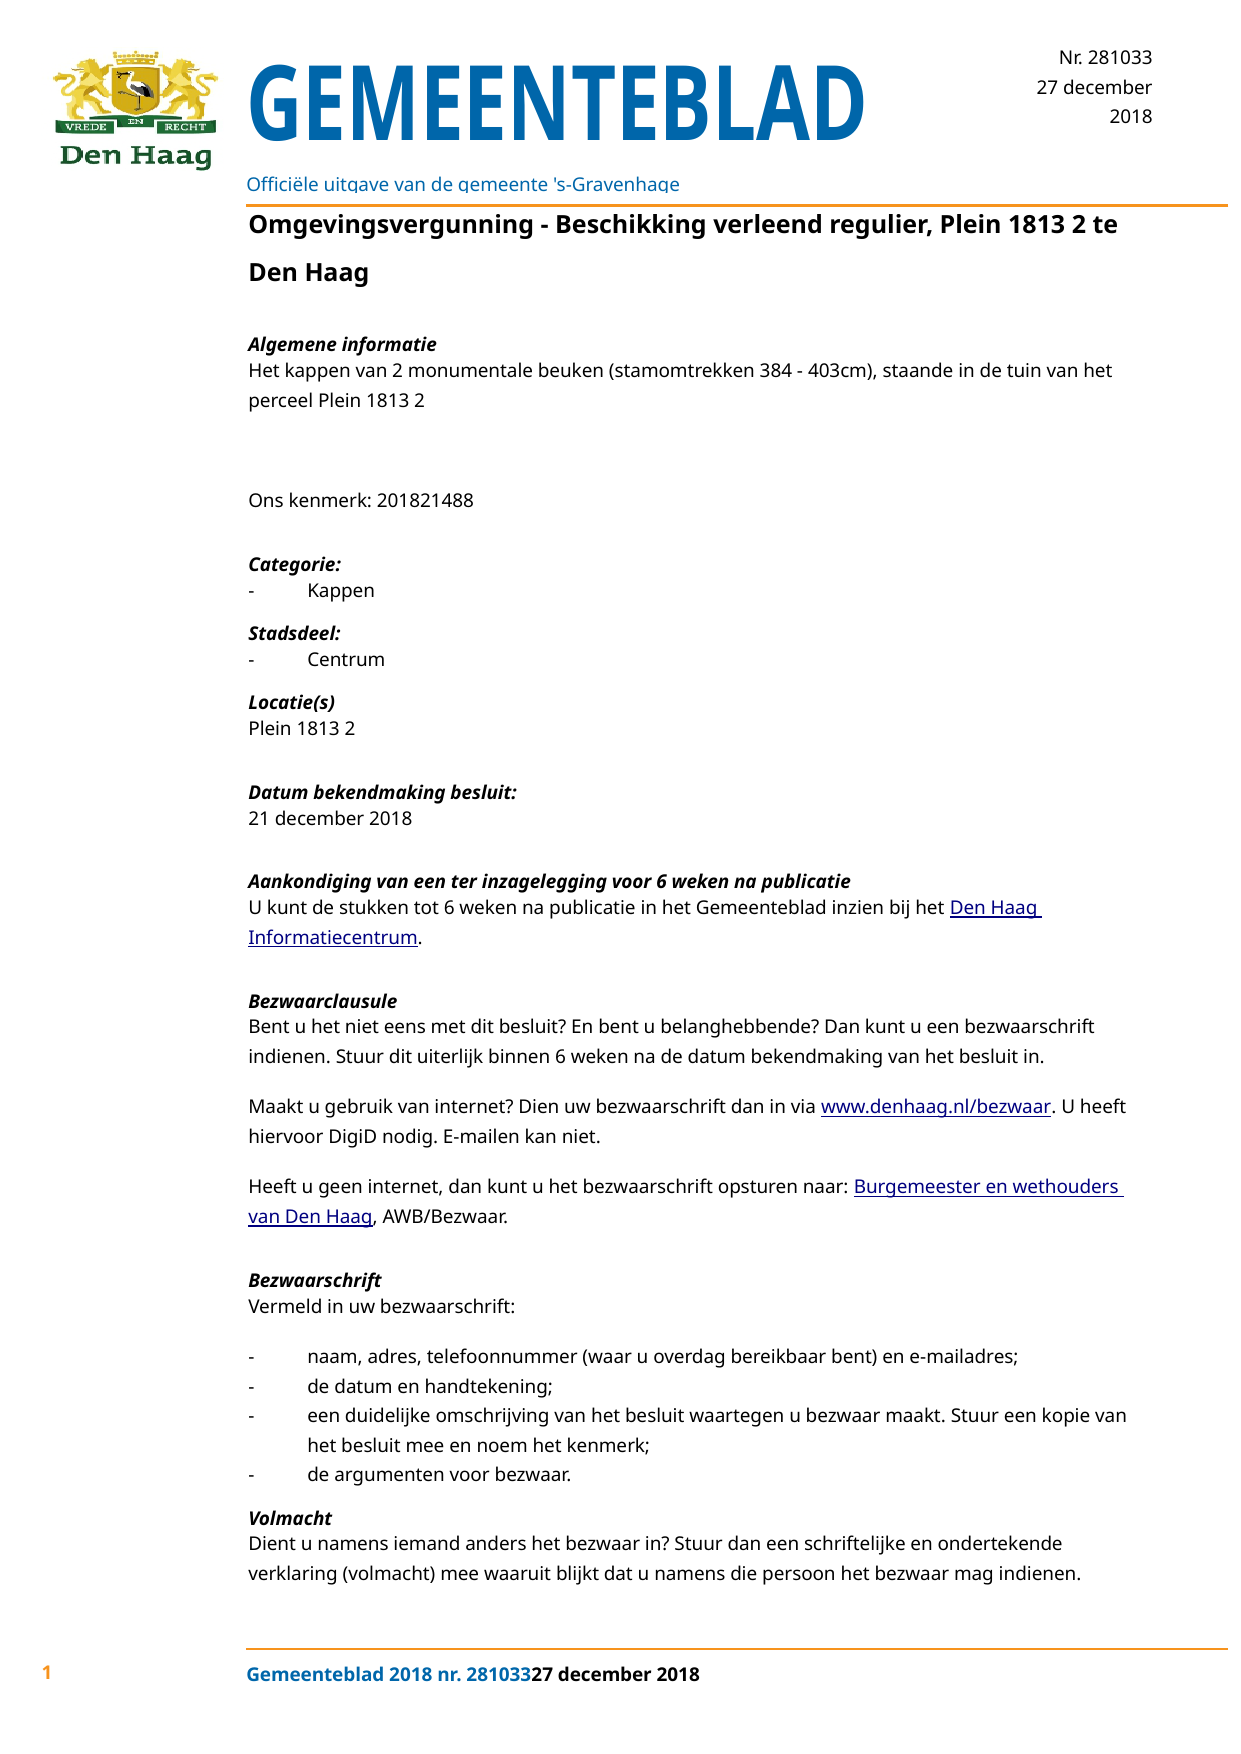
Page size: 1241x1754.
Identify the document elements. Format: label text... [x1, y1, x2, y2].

picture [41, 47, 231, 172]
list de datum en handtekening; [248, 1373, 1152, 1399]
text Omgevingsvergunning - Beschikking verleend regulier, Plein 1813 2 te Den Haag [248, 207, 1152, 288]
list de argumenten voor bezwaar. [248, 1462, 1152, 1487]
text Maakt u gebruik van internet? Dien uw bezwaarschrift dan in via www.denhaag.nl/bezwaar. U heeft hiervoor DigiD nodig. E-mailen kan niet. [248, 1094, 1152, 1149]
text 21 december 2018 [248, 805, 1152, 830]
text Bent u het niet eens met dit besluit? En bent u belanghebbende? Dan kunt u een bezwaarschrift indienen. Stuur dit uiterlijk binnen 6 weken na de datum bekendmaking van het besluit in. [248, 1014, 1152, 1069]
text Ons kenmerk: 201821488 [248, 488, 1152, 513]
text Aankondiging van een ter inzagelegging voor 6 weken na publicatie [248, 869, 1152, 894]
text Categorie: [248, 552, 1152, 577]
text Volmacht [248, 1505, 1152, 1531]
text Datum bekendmaking besluit: [248, 779, 1152, 805]
text Bezwaarclausule [248, 988, 1152, 1014]
list Kappen [248, 577, 1152, 603]
text Algemene informatie [248, 331, 1152, 357]
list Centrum [248, 646, 1152, 672]
list naam, adres, telefoonnummer (waar u overdag bereikbaar bent) en e-mailadres; [248, 1343, 1152, 1369]
text Bezwaarschrift [248, 1267, 1152, 1293]
list een duidelijke omschrijving van het besluit waartegen u bezwaar maakt. Stuur een kopie van het besluit mee en noem het kenmerk; [248, 1402, 1152, 1458]
text Heeft u geen internet, dan kunt u het bezwaarschrift opsturen naar: Burgemeester en wethouders van Den Haag, AWB/Bezwaar. [248, 1174, 1152, 1229]
text Het kappen van 2 monumentale beuken (stamomtrekken 384 - 403cm), staande in de tuin van het perceel Plein 1813 2 [248, 357, 1152, 412]
text U kunt de stukken tot 6 weken na publicatie in het Gemeenteblad inzien bij het Den Haag Informatiecentrum. [248, 894, 1152, 950]
text Dient u namens iemand anders het bezwaar in? Stuur dan een schriftelijke en ondertekende verklaring (volmacht) mee waaruit blijkt dat u namens die persoon het bezwaar mag indienen. [248, 1531, 1152, 1586]
text Locatie(s) [248, 689, 1152, 715]
text Plein 1813 2 [248, 715, 1152, 741]
text Vermeld in uw bezwaarschrift: [248, 1293, 1152, 1319]
text Stadsdeel: [248, 620, 1152, 646]
